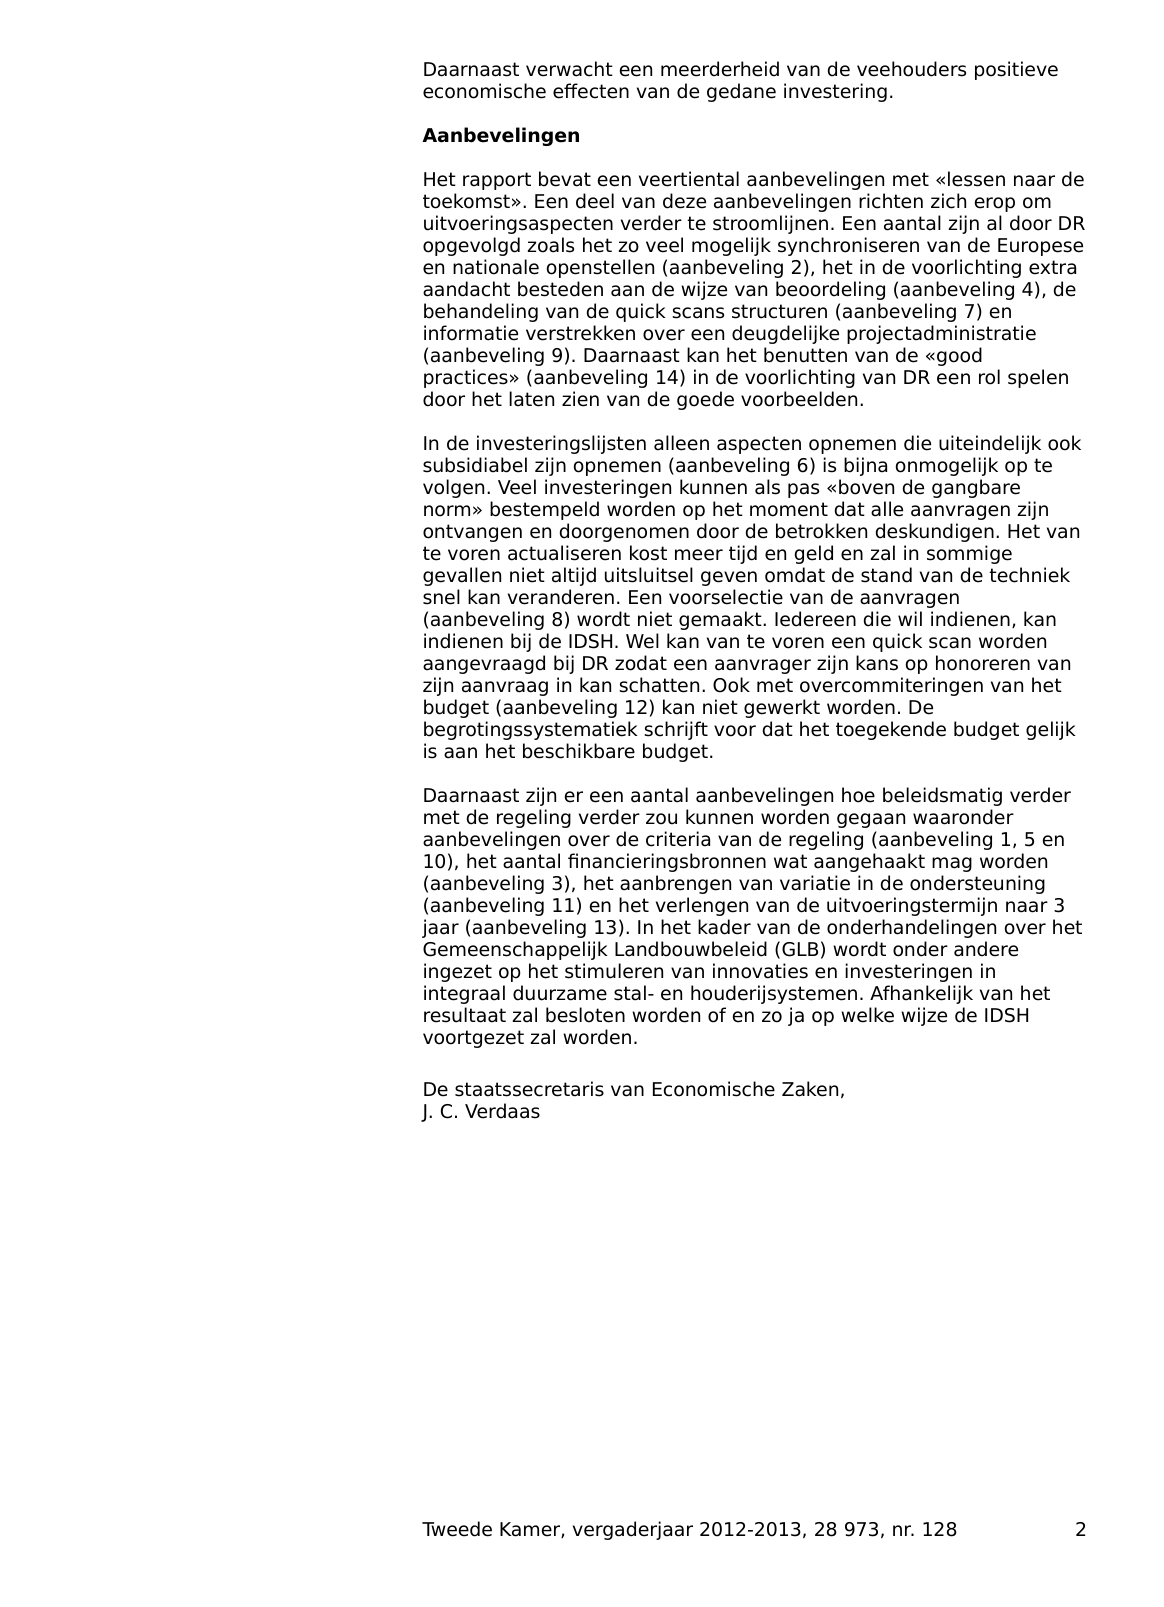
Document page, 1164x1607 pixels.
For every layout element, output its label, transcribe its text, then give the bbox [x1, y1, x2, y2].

text Het rapport bevat een veertiental aanbevelingen met «lessen naar de toekomst». Een deel van deze aanbevelingen richten zich erop om uitvoeringsaspecten verder te stroomlijnen. Een aantal zijn al door DR opgevolgd zoals het zo veel mogelijk synchroniseren van de Europese en nationale openstellen (aanbeveling 2), het in de voorlichting extra aandacht besteden aan de wijze van beoordeling (aanbeveling 4), de behandeling van de quick scans structuren (aanbeveling 7) en informatie verstrekken over een deugdelijke projectadministratie (aanbeveling 9). Daarnaast kan het benutten van de «good practices» (aanbeveling 14) in de voorlichting van DR een rol spelen door het laten zien van de goede voorbeelden. [422, 169, 1087, 411]
text De staatssecretaris van Economische Zaken, J. C. Verdaas [422, 1079, 1087, 1123]
text Daarnaast verwacht een meerderheid van de veehouders positieve economische effecten van de gedane investering. [422, 59, 1087, 103]
text In de investeringslijsten alleen aspecten opnemen die uiteindelijk ook subsidiabel zijn opnemen (aanbeveling 6) is bijna onmogelijk op te volgen. Veel investeringen kunnen als pas «boven de gangbare norm» bestempeld worden op het moment dat alle aanvragen zijn ontvangen en doorgenomen door de betrokken deskundigen. Het van te voren actualiseren kost meer tijd en geld en zal in sommige gevallen niet altijd uitsluitsel geven omdat de stand van de techniek snel kan veranderen. Een voorselectie van de aanvragen (aanbeveling 8) wordt niet gemaakt. Iedereen die wil indienen, kan indienen bij de IDSH. Wel kan van te voren een quick scan worden aangevraagd bij DR zodat een aanvrager zijn kans op honoreren van zijn aanvraag in kan schatten. Ook met overcommiteringen van het budget (aanbeveling 12) kan niet gewerkt worden. De begrotingssystematiek schrijft voor dat het toegekende budget gelijk is aan het beschikbare budget. [422, 433, 1087, 763]
subtitle Aanbevelingen [422, 125, 1087, 147]
text Daarnaast zijn er een aantal aanbevelingen hoe beleidsmatig verder met de regeling verder zou kunnen worden gegaan waaronder aanbevelingen over de criteria van de regeling (aanbeveling 1, 5 en 10), het aantal financieringsbronnen wat aangehaakt mag worden (aanbeveling 3), het aanbrengen van variatie in de ondersteuning (aanbeveling 11) en het verlengen van de uitvoeringstermijn naar 3 jaar (aanbeveling 13). In het kader van de onderhandelingen over het Gemeenschappelijk Landbouwbeleid (GLB) wordt onder andere ingezet op het stimuleren van innovaties en investeringen in integraal duurzame stal- en houderijsystemen. Afhankelijk van het resultaat zal besloten worden of en zo ja op welke wijze de IDSH voortgezet zal worden. [422, 785, 1087, 1049]
